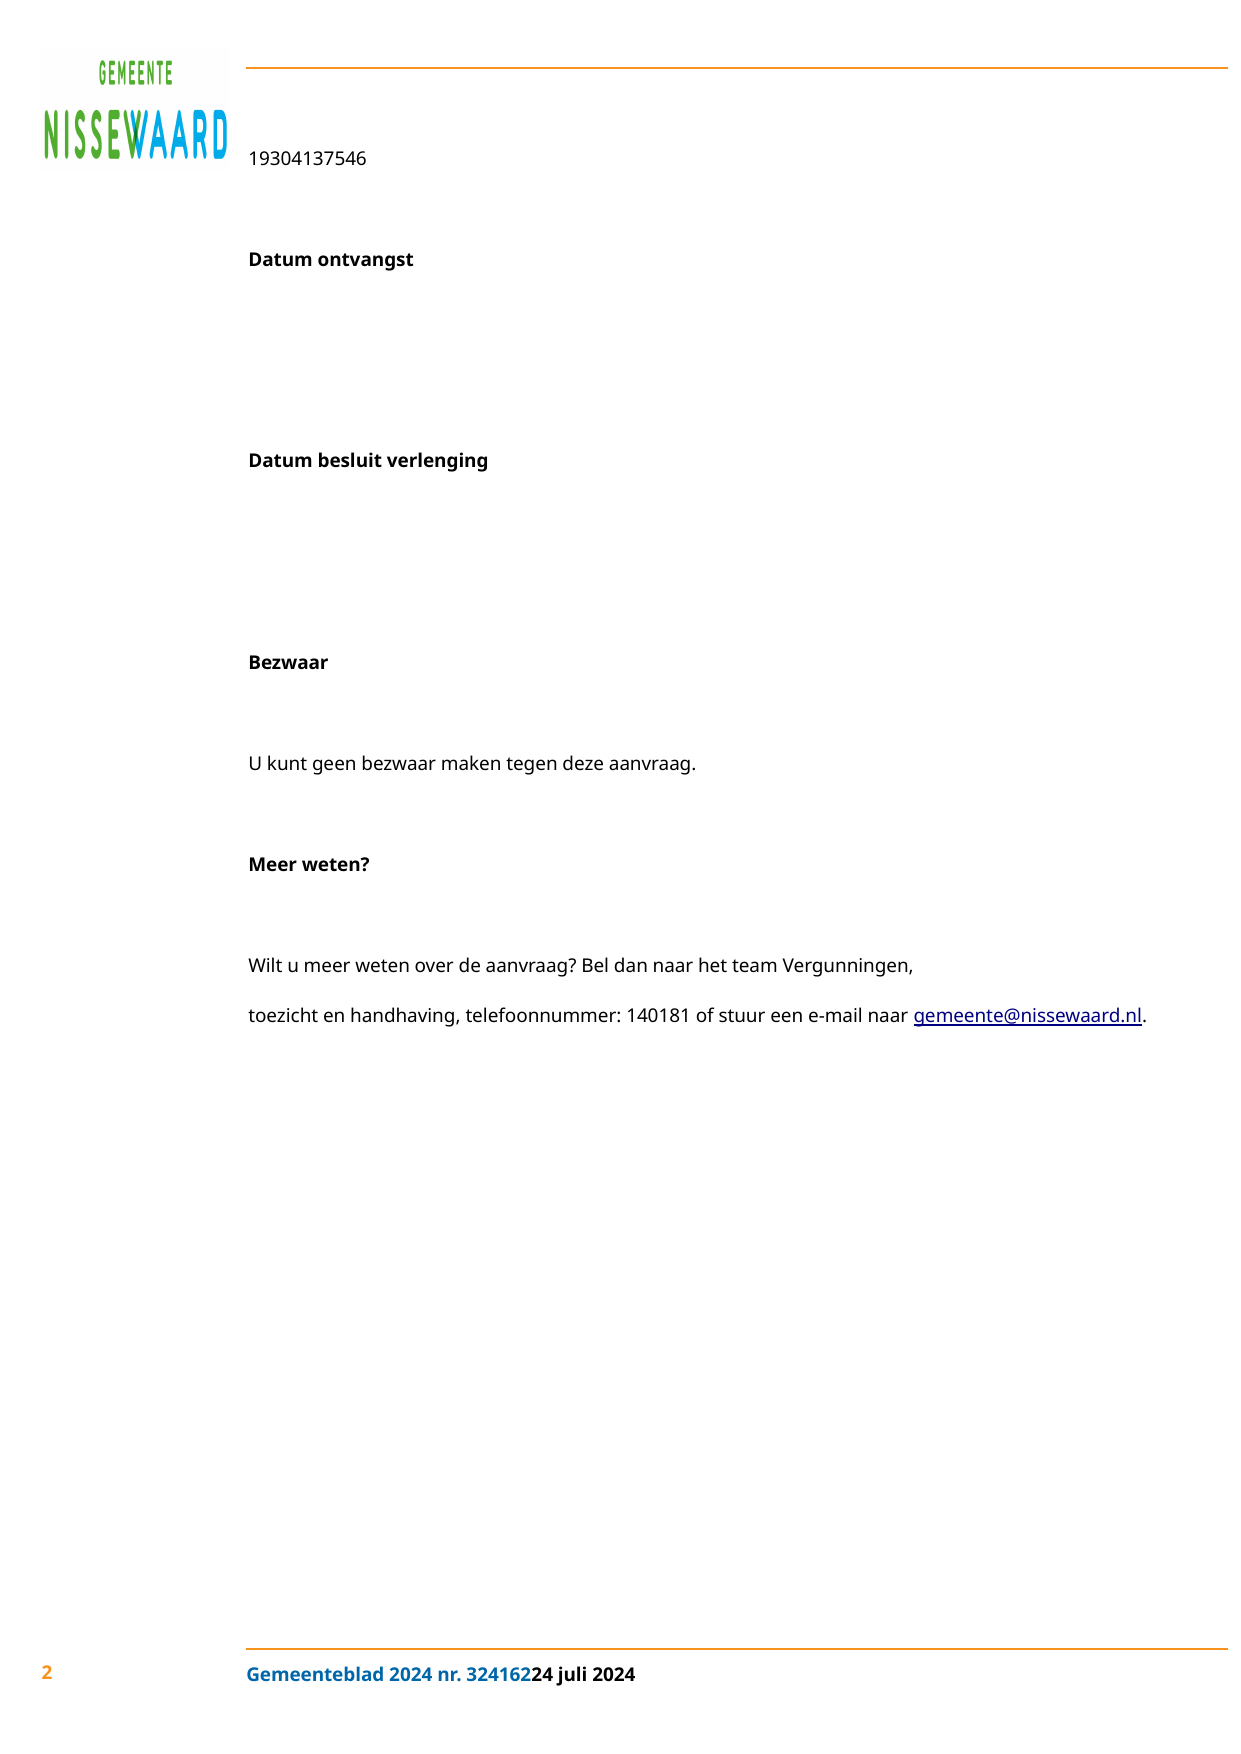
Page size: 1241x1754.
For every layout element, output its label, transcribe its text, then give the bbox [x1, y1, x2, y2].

text Datum ontvangst [248, 246, 1152, 272]
text 19304137546 [248, 145, 1152, 171]
text Wilt u meer weten over de aanvraag? Bel dan naar het team Vergunningen, [248, 952, 1152, 978]
text Meer weten? [248, 851, 1152, 877]
text toezicht en handhaving, telefoonnummer: 140181 of stuur een e-mail naar gemeente@nissewaard.nl. [248, 1002, 1152, 1028]
text Datum besluit verlenging [248, 448, 1152, 473]
text U kunt geen bezwaar maken tegen deze aanvraag. [248, 750, 1152, 776]
text Bezwaar [248, 649, 1152, 675]
picture [41, 47, 231, 172]
